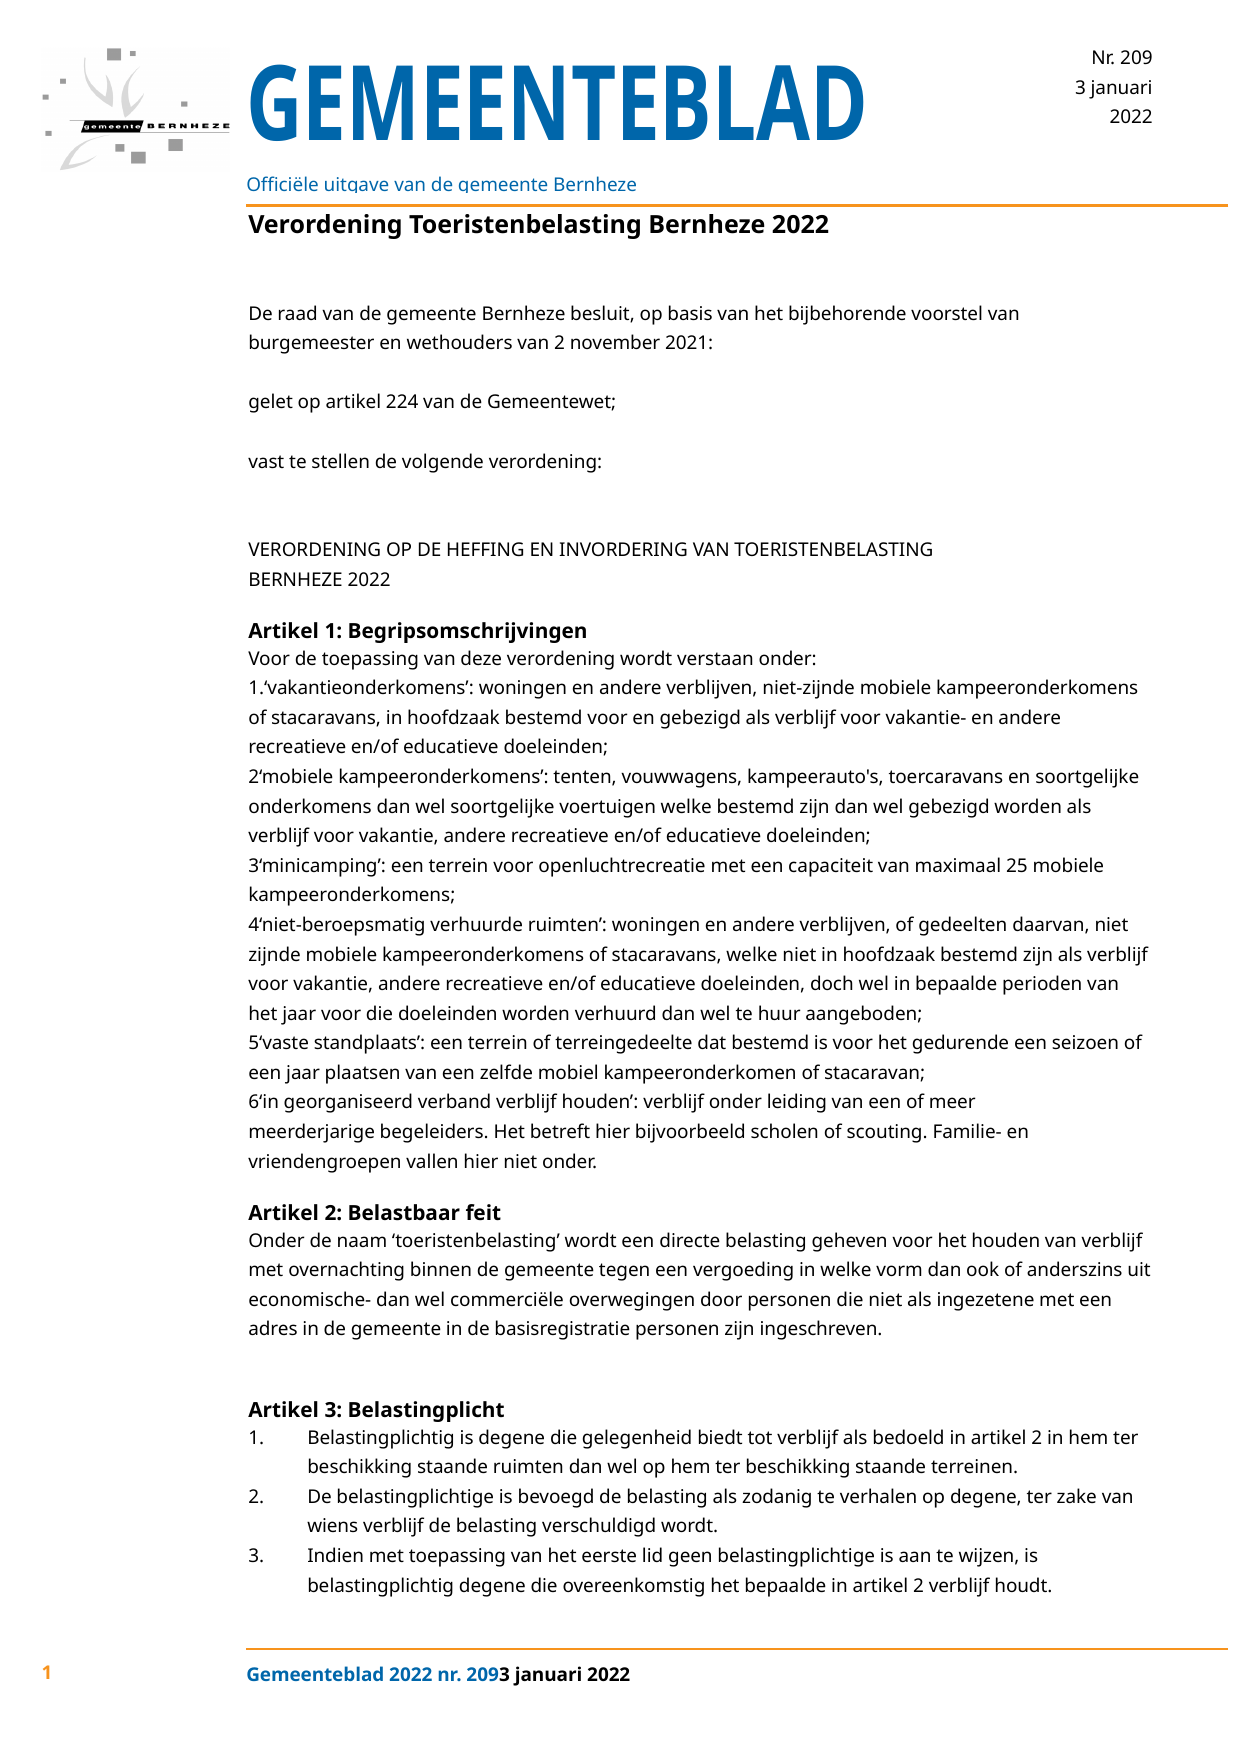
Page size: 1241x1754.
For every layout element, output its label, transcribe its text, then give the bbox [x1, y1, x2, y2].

text gelet op artikel 224 van de Gemeentewet; [248, 389, 1152, 414]
text vast te stellen de volgende verordening: [248, 448, 1152, 473]
list Belastingplichtig is degene die gelegenheid biedt tot verblijf als bedoeld in artikel 2 in hem ter beschikking staande ruimten dan wel op hem ter beschikking staande terreinen. [248, 1424, 1152, 1479]
text Onder de naam ‘toeristenbelasting’ wordt een directe belasting geheven voor het houden van verblijf met overnachting binnen de gemeente tegen een vergoeding in welke vorm dan ook of anderszins uit economische- dan wel commerciële overwegingen door personen die niet als ingezetene met een adres in de gemeente in de basisregistratie personen zijn ingeschreven. [248, 1227, 1152, 1341]
list De belastingplichtige is bevoegd de belasting als zodanig te verhalen op degene, ter zake van wiens verblijf de belasting verschuldigd wordt. [248, 1483, 1152, 1538]
text BERNHEZE 2022 [248, 566, 1152, 592]
text 1.‘vakantieonderkomens’: woningen en andere verblijven, niet-zijnde mobiele kampeeronderkomens of stacaravans, in hoofdzaak bestemd voor en gebezigd als verblijf voor vakantie- en andere recreatieve en/of educatieve doeleinden; [248, 674, 1152, 759]
text meerderjarige begeleiders. Het betreft hier bijvoorbeeld scholen of scouting. Familie- en vriendengroepen vallen hier niet onder. [248, 1118, 1152, 1174]
text 4‘niet-beroepsmatig verhuurde ruimten’: woningen en andere verblijven, of gedeelten daarvan, niet zijnde mobiele kampeeronderkomens of stacaravans, welke niet in hoofdzaak bestemd zijn als verblijf voor vakantie, andere recreatieve en/of educatieve doeleinden, doch wel in bepaalde perioden van het jaar voor die doeleinden worden verhuurd dan wel te huur aangeboden; [248, 911, 1152, 1026]
text 6‘in georganiseerd verband verblijf houden’: verblijf onder leiding van een of meer [248, 1089, 1152, 1114]
text Artikel 3: Belastingplicht [248, 1396, 1152, 1424]
text 3‘minicamping’: een terrein voor openluchtrecreatie met een capaciteit van maximaal 25 mobiele kampeeronderkomens; [248, 852, 1152, 907]
text 2‘mobiele kampeeronderkomens’: tenten, vouwwagens, kampeerauto's, toercaravans en soortgelijke onderkomens dan wel soortgelijke voertuigen welke bestemd zijn dan wel gebezigd worden als verblijf voor vakantie, andere recreatieve en/of educatieve doeleinden; [248, 763, 1152, 848]
text Verordening Toeristenbelasting Bernheze 2022 [248, 207, 1152, 241]
picture [41, 47, 231, 172]
text Artikel 1: Begripsomschrijvingen [248, 617, 1152, 645]
text Voor de toepassing van deze verordening wordt verstaan onder: [248, 645, 1152, 671]
text De raad van de gemeente Bernheze besluit, op basis van het bijbehorende voorstel van [248, 300, 1152, 326]
text 5‘vaste standplaats’: een terrein of terreingedeelte dat bestemd is voor het gedurende een seizoen of een jaar plaatsen van een zelfde mobiel kampeeronderkomen of stacaravan; [248, 1029, 1152, 1085]
text VERORDENING OP DE HEFFING EN INVORDERING VAN TOERISTENBELASTING [248, 537, 1152, 562]
list Indien met toepassing van het eerste lid geen belastingplichtige is aan te wijzen, is belastingplichtig degene die overeenkomstig het bepaalde in artikel 2 verblijf houdt. [248, 1542, 1152, 1598]
text Artikel 2: Belastbaar feit [248, 1198, 1152, 1227]
text burgemeester en wethouders van 2 november 2021: [248, 329, 1152, 355]
